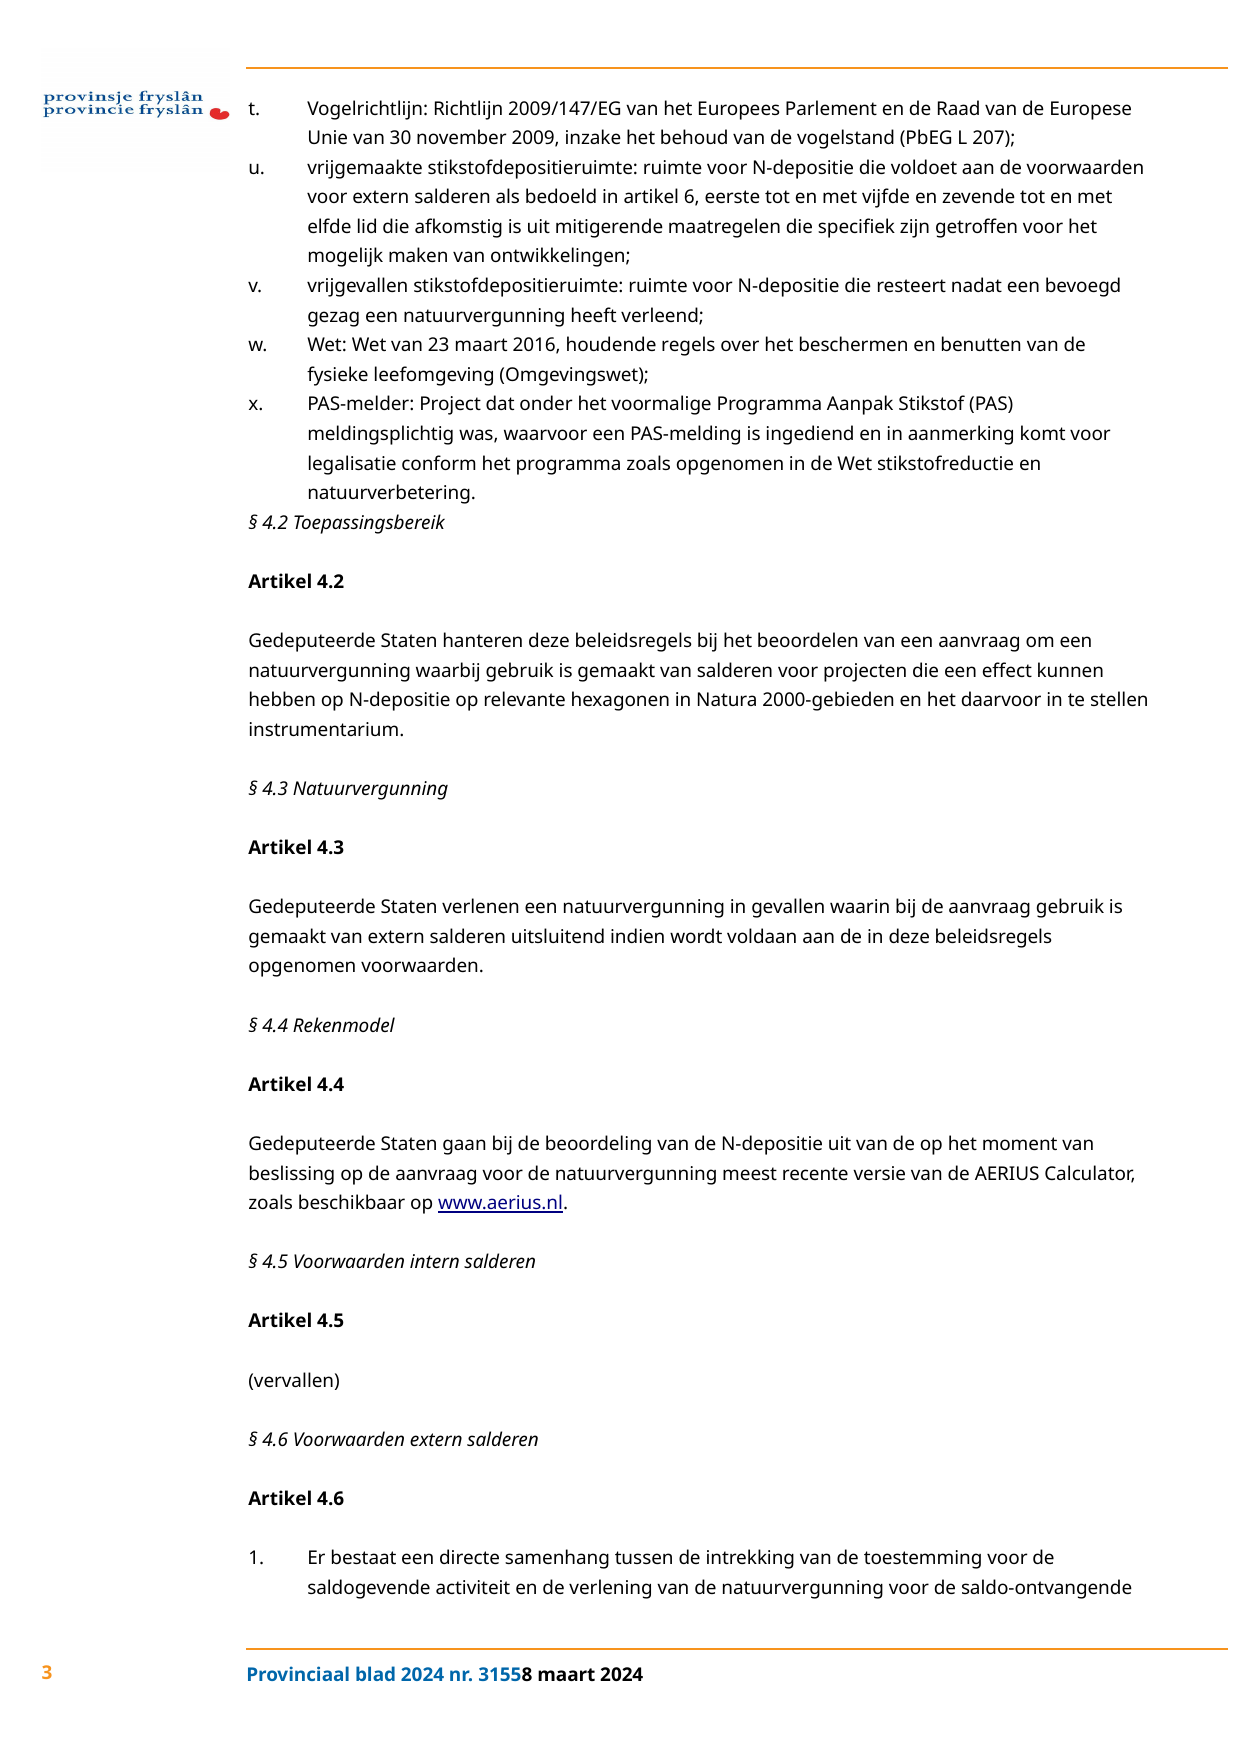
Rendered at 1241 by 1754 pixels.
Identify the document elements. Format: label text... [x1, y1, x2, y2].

text Artikel 4.6 [248, 1485, 1152, 1511]
picture [41, 47, 231, 172]
text § 4.3 Natuurvergunning [248, 775, 1152, 801]
text § 4.2 Toepassingsbereik [248, 509, 1152, 535]
text Artikel 4.5 [248, 1308, 1152, 1333]
list PAS-melder: Project dat onder het voormalige Programma Aanpak Stikstof (PAS) meldingsplichtig was, waarvoor een PAS-melding is ingediend en in aanmerking komt voor legalisatie conform het programma zoals opgenomen in de Wet stikstofreductie en natuurverbetering. [248, 391, 1152, 505]
list vrijgemaakte stikstofdepositieruimte: ruimte voor N-depositie die voldoet aan de voorwaarden voor extern salderen als bedoeld in artikel 6, eerste tot en met vijfde en zevende tot en met elfde lid die afkomstig is uit mitigerende maatregelen die specifiek zijn getroffen voor het mogelijk maken van ontwikkelingen; [248, 154, 1152, 268]
text Artikel 4.3 [248, 834, 1152, 860]
list Vogelrichtlijn: Richtlijn 2009/147/EG van het Europees Parlement en de Raad van de Europese Unie van 30 november 2009, inzake het behoud van de vogelstand (PbEG L 207); [248, 95, 1152, 150]
text Artikel 4.2 [248, 568, 1152, 594]
text Gedeputeerde Staten verlenen een natuurvergunning in gevallen waarin bij de aanvraag gebruik is gemaakt van extern salderen uitsluitend indien wordt voldaan aan de in deze beleidsregels opgenomen voorwaarden. [248, 893, 1152, 978]
text § 4.5 Voorwaarden intern salderen [248, 1248, 1152, 1274]
list Er bestaat een directe samenhang tussen de intrekking van de toestemming voor de saldogevende activiteit en de verlening van de natuurvergunning voor de saldo-ontvangende [248, 1544, 1152, 1600]
list Wet: Wet van 23 maart 2016, houdende regels over het beschermen en benutten van de fysieke leefomgeving (Omgevingswet); [248, 331, 1152, 387]
text (vervallen) [248, 1367, 1152, 1393]
text Gedeputeerde Staten gaan bij de beoordeling van de N-depositie uit van de op het moment van beslissing op de aanvraag voor de natuurvergunning meest recente versie van de AERIUS Calculator, zoals beschikbaar op www.aerius.nl. [248, 1130, 1152, 1215]
text Gedeputeerde Staten hanteren deze beleidsregels bij het beoordelen van een aanvraag om een natuurvergunning waarbij gebruik is gemaakt van salderen voor projecten die een effect kunnen hebben op N-depositie op relevante hexagonen in Natura 2000-gebieden en het daarvoor in te stellen instrumentarium. [248, 627, 1152, 742]
text § 4.4 Rekenmodel [248, 1012, 1152, 1038]
text § 4.6 Voorwaarden extern salderen [248, 1426, 1152, 1452]
list vrijgevallen stikstofdepositieruimte: ruimte voor N-depositie die resteert nadat een bevoegd gezag een natuurvergunning heeft verleend; [248, 272, 1152, 328]
text Artikel 4.4 [248, 1071, 1152, 1097]
